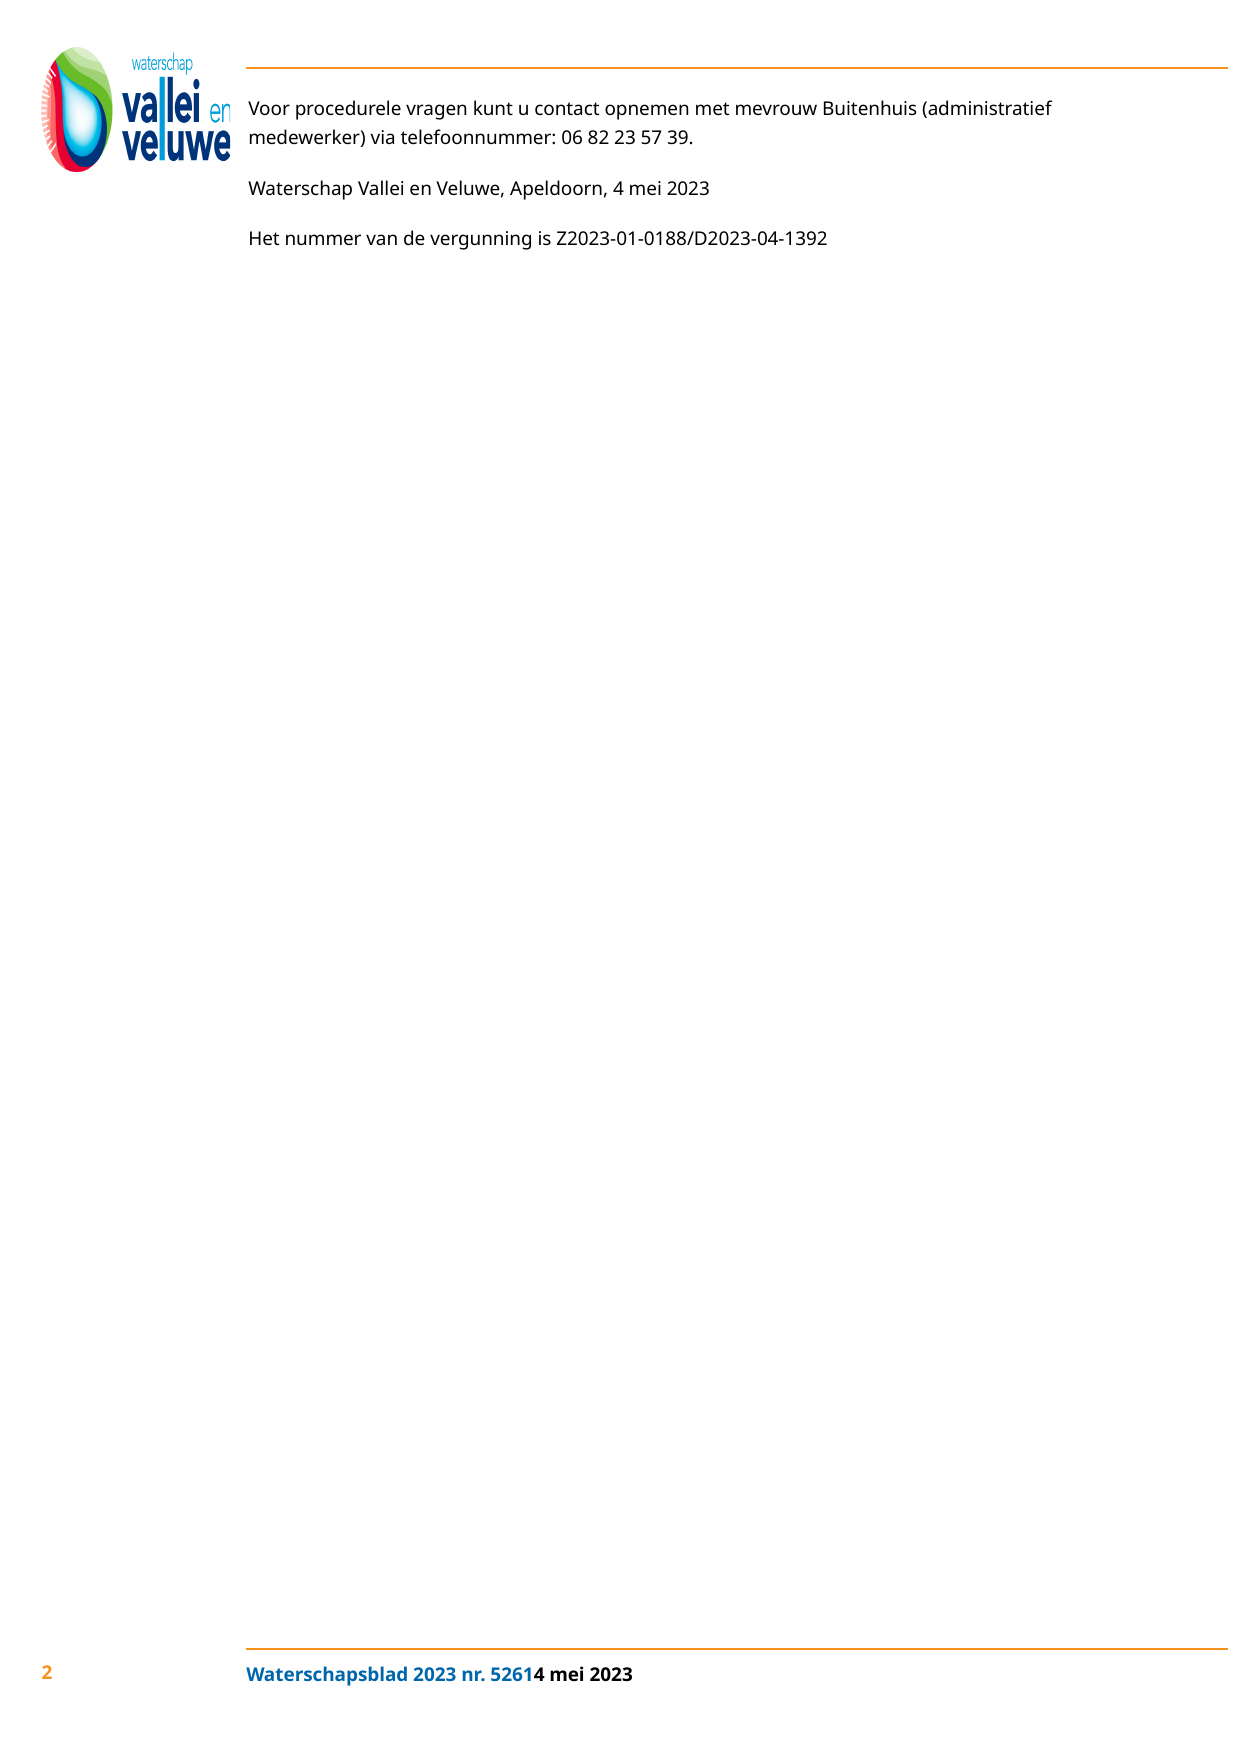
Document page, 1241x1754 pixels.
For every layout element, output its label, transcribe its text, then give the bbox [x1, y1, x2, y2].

text Waterschap Vallei en Veluwe, Apeldoorn, 4 mei 2023 [248, 175, 1152, 201]
picture [41, 47, 231, 172]
text Het nummer van de vergunning is Z2023-01-0188/D2023-04-1392 [248, 225, 1152, 251]
text Voor procedurele vragen kunt u contact opnemen met mevrouw Buitenhuis (administratief medewerker) via telefoonnummer: 06 82 23 57 39. [248, 95, 1152, 150]
